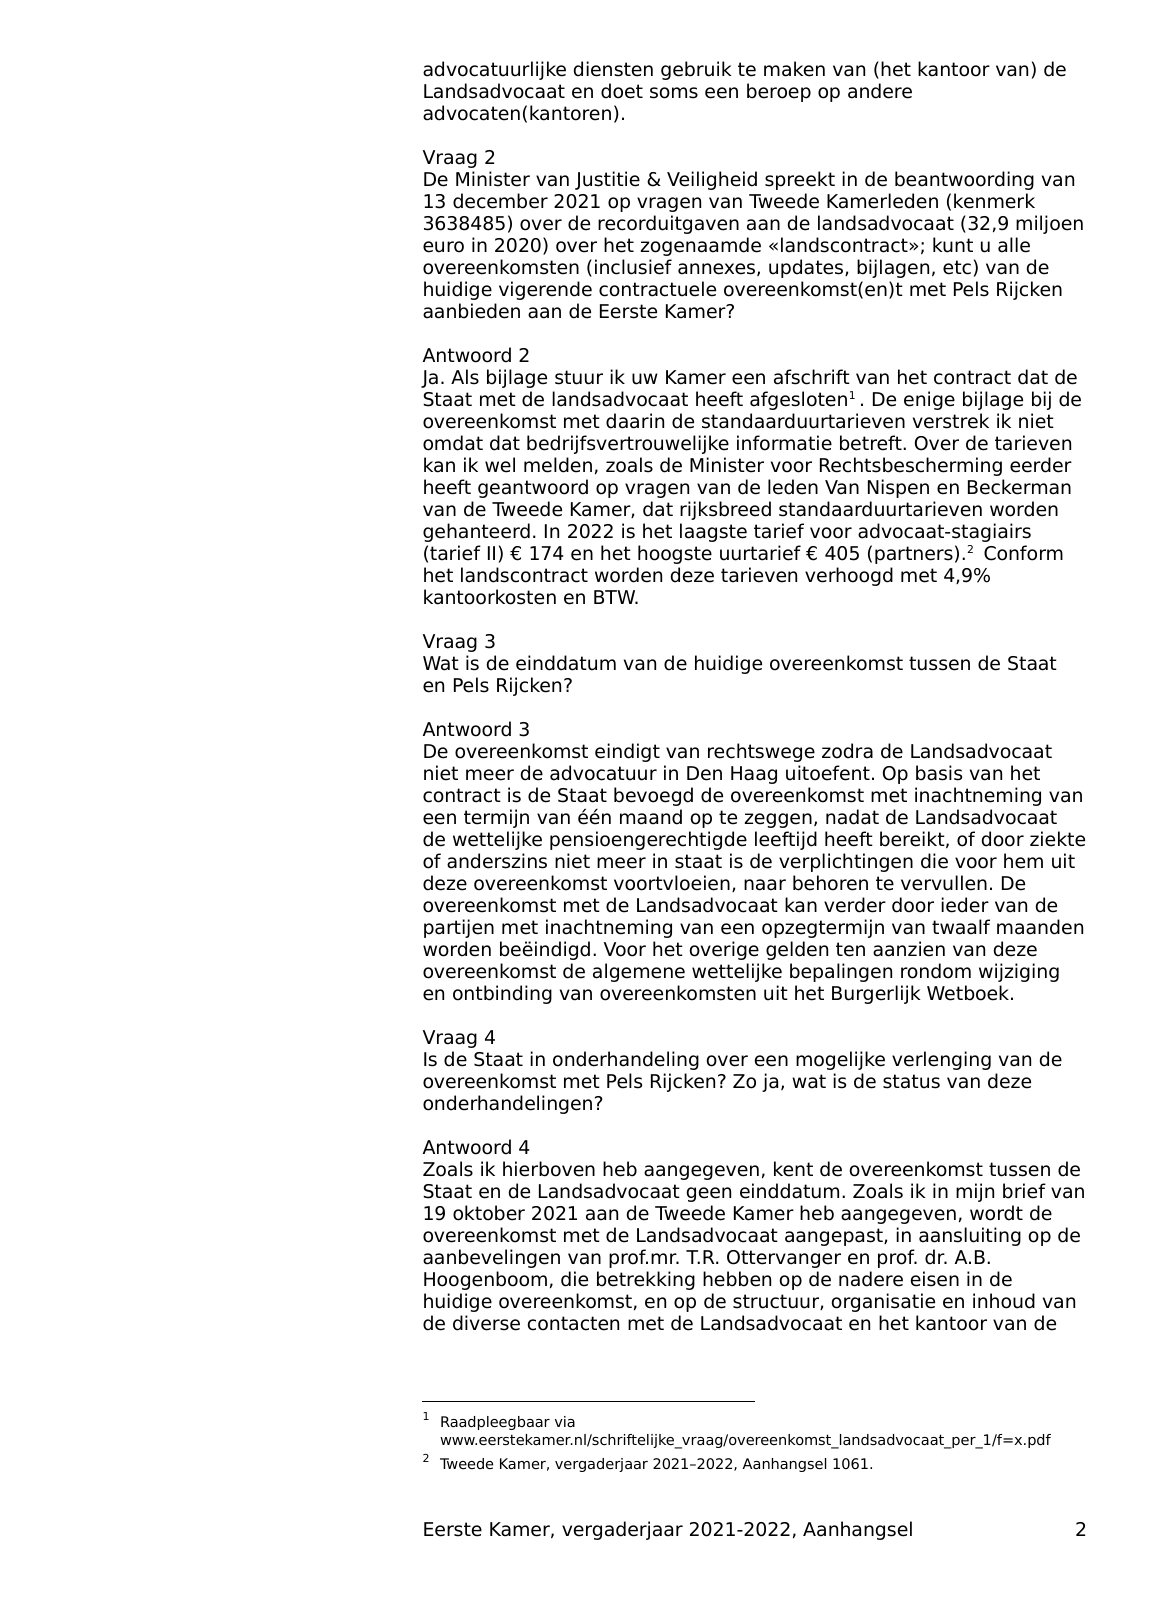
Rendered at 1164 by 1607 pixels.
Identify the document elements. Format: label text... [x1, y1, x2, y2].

text Ja. Als bijlage stuur ik uw Kamer een afschrift van het contract dat de Staat met de landsadvocaat heeft afgesloten. De enige bijlage bij de overeenkomst met daarin de standaarduurtarieven verstrek ik niet omdat dat bedrijfsvertrouwelijke informatie betreft. Over de tarieven kan ik wel melden, zoals de Minister voor Rechtsbescherming eerder heeft geantwoord op vragen van de leden Van Nispen en Beckerman van de Tweede Kamer, dat rijksbreed standaarduurtarieven worden gehanteerd. In 2022 is het laagste tarief voor advocaat-stagiairs (tarief II) € 174 en het hoogste uurtarief € 405 (partners). Conform het landscontract worden deze tarieven verhoogd met 4,9% kantoorkosten en BTW. [422, 367, 1087, 609]
text De overeenkomst eindigt van rechtswege zodra de Landsadvocaat niet meer de advocatuur in Den Haag uitoefent. Op basis van het contract is de Staat bevoegd de overeenkomst met inachtneming van een termijn van één maand op te zeggen, nadat de Landsadvocaat de wettelijke pensioengerechtigde leeftijd heeft bereikt, of door ziekte of anderszins niet meer in staat is de verplichtingen die voor hem uit deze overeenkomst voortvloeien, naar behoren te vervullen. De overeenkomst met de Landsadvocaat kan verder door ieder van de partijen met inachtneming van een opzegtermijn van twaalf maanden worden beëindigd. Voor het overige gelden ten aanzien van deze overeenkomst de algemene wettelijke bepalingen rondom wijziging en ontbinding van overeenkomsten uit het Burgerlijk Wetboek. [422, 741, 1087, 1005]
text Tweede Kamer, vergaderjaar 2021–2022, Aanhangsel 1061. [422, 1452, 1087, 1474]
text Antwoord 4 [422, 1137, 1087, 1159]
text Wat is de einddatum van de huidige overeenkomst tussen de Staat en Pels Rijcken? [422, 653, 1087, 697]
text Antwoord 3 [422, 719, 1087, 741]
text Vraag 3 [422, 631, 1087, 653]
text Vraag 2 [422, 147, 1087, 169]
text De Minister van Justitie & Veiligheid spreekt in de beantwoording van 13 december 2021 op vragen van Tweede Kamerleden (kenmerk 3638485) over de recorduitgaven aan de landsadvocaat (32,9 miljoen euro in 2020) over het zogenaamde «landscontract»; kunt u alle overeenkomsten (inclusief annexes, updates, bijlagen, etc) van de huidige vigerende contractuele overeenkomst(en)t met Pels Rijcken aanbieden aan de Eerste Kamer? [422, 169, 1087, 323]
text Antwoord 2 [422, 345, 1087, 367]
text advocatuurlijke diensten gebruik te maken van (het kantoor van) de Landsadvocaat en doet soms een beroep op andere advocaten(kantoren). [422, 59, 1087, 125]
text Raadpleegbaar via www.eerstekamer.nl/schriftelijke_vraag/overeenkomst_landsadvocaat_per_1/f=x.pdf [422, 1410, 1087, 1449]
text Vraag 4 [422, 1027, 1087, 1049]
text Zoals ik hierboven heb aangegeven, kent de overeenkomst tussen de Staat en de Landsadvocaat geen einddatum. Zoals ik in mijn brief van 19 oktober 2021 aan de Tweede Kamer heb aangegeven, wordt de overeenkomst met de Landsadvocaat aangepast, in aansluiting op de aanbevelingen van prof.mr. T.R. Ottervanger en prof. dr. A.B. Hoogenboom, die betrekking hebben op de nadere eisen in de huidige overeenkomst, en op de structuur, organisatie en inhoud van de diverse contacten met de Landsadvocaat en het kantoor van de [422, 1159, 1087, 1335]
text Is de Staat in onderhandeling over een mogelijke verlenging van de overeenkomst met Pels Rijcken? Zo ja, wat is de status van deze onderhandelingen? [422, 1049, 1087, 1115]
